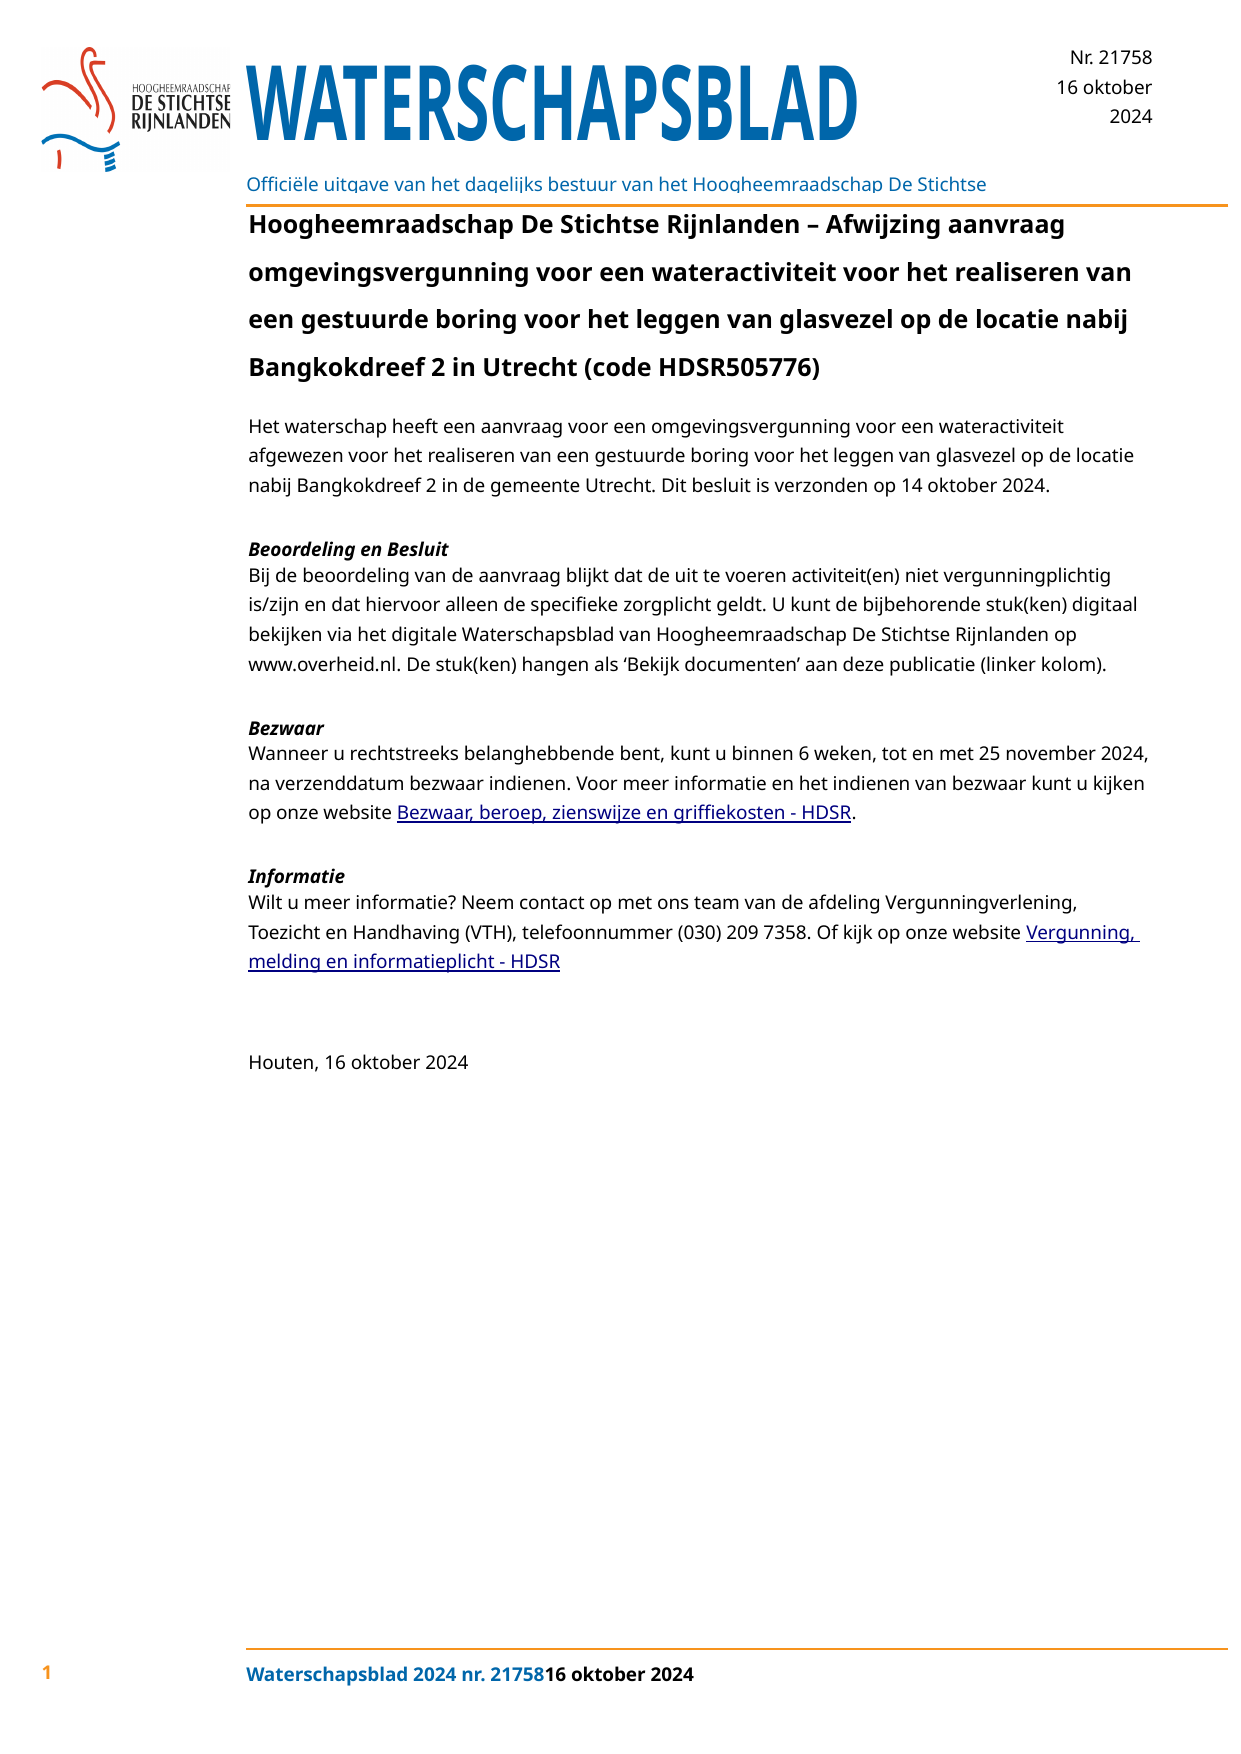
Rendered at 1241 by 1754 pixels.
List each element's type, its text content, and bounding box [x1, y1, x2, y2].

text Wilt u meer informatie? Neem contact op met ons team van de afdeling Vergunningverlening, Toezicht en Handhaving (VTH), telefoonnummer (030) 209 7358. Of kijk op onze website Vergunning, melding en informatieplicht - HDSR [248, 889, 1152, 974]
text Bij de beoordeling van de aanvraag blijkt dat de uit te voeren activiteit(en) niet vergunningplichtig is/zijn en dat hiervoor alleen de specifieke zorgplicht geldt. U kunt de bijbehorende stuk(ken) digitaal bekijken via het digitale Waterschapsblad van Hoogheemraadschap De Stichtse Rijnlanden op www.overheid.nl. De stuk(ken) hangen als ‘Bekijk documenten’ aan deze publicatie (linker kolom). [248, 562, 1152, 676]
text Beoordeling en Besluit [248, 536, 1152, 562]
text Het waterschap heeft een aanvraag voor een omgevingsvergunning voor een wateractiviteit afgewezen voor het realiseren van een gestuurde boring voor het leggen van glasvezel op de locatie nabij Bangkokdreef 2 in de gemeente Utrecht. Dit besluit is verzonden op 14 oktober 2024. [248, 413, 1152, 498]
picture [41, 47, 231, 172]
text Bezwaar [248, 715, 1152, 740]
text Hoogheemraadschap De Stichtse Rijnlanden – Afwijzing aanvraag omgevingsvergunning voor een wateractiviteit voor het realiseren van een gestuurde boring voor het leggen van glasvezel op de locatie nabij Bangkokdreef 2 in Utrecht (code HDSR505776) [248, 207, 1152, 384]
text Informatie [248, 863, 1152, 889]
text Houten, 16 oktober 2024 [248, 1049, 1152, 1075]
text Wanneer u rechtstreeks belanghebbende bent, kunt u binnen 6 weken, tot en met 25 november 2024, na verzenddatum bezwaar indienen. Voor meer informatie en het indienen van bezwaar kunt u kijken op onze website Bezwaar, beroep, zienswijze en griffiekosten - HDSR. [248, 740, 1152, 825]
